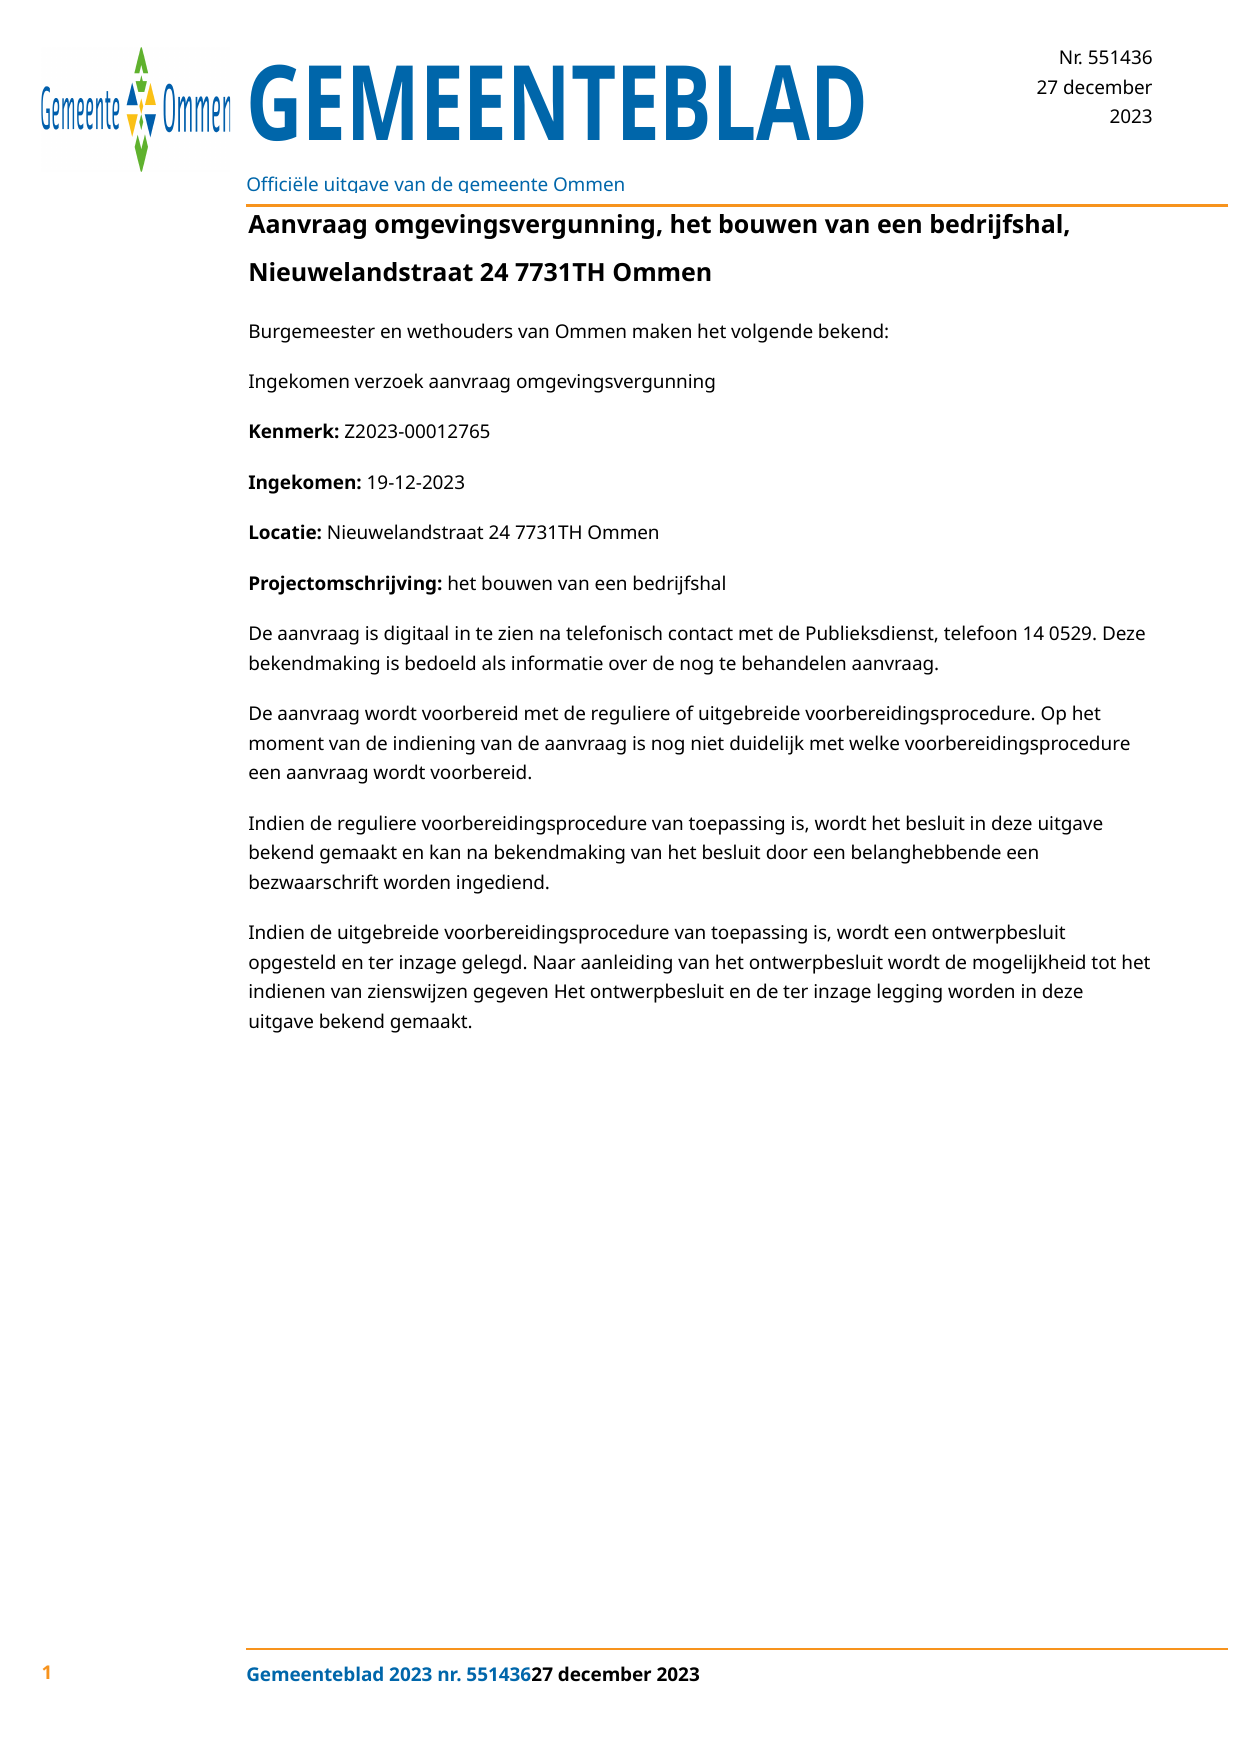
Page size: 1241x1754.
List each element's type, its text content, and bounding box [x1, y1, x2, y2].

text Ingekomen: 19-12-2023 [248, 469, 1152, 495]
text Projectomschrijving: het bouwen van een bedrijfshal [248, 570, 1152, 596]
text Locatie: Nieuwelandstraat 24 7731TH Ommen [248, 519, 1152, 545]
text Kenmerk: Z2023-00012765 [248, 419, 1152, 444]
text Indien de uitgebreide voorbereidingsprocedure van toepassing is, wordt een ontwerpbesluit opgesteld en ter inzage gelegd. Naar aanleiding van het ontwerpbesluit wordt de mogelijkheid tot het indienen van zienswijzen gegeven Het ontwerpbesluit en de ter inzage legging worden in deze uitgave bekend gemaakt. [248, 919, 1152, 1034]
text De aanvraag is digitaal in te zien na telefonisch contact met de Publieksdienst, telefoon 14 0529. Deze bekendmaking is bedoeld als informatie over de nog te behandelen aanvraag. [248, 620, 1152, 676]
text Indien de reguliere voorbereidingsprocedure van toepassing is, wordt het besluit in deze uitgave bekend gemaakt en kan na bekendmaking van het besluit door een belanghebbende een bezwaarschrift worden ingediend. [248, 810, 1152, 895]
text De aanvraag wordt voorbereid met de reguliere of uitgebreide voorbereidingsprocedure. Op het moment van de indiening van de aanvraag is nog niet duidelijk met welke voorbereidingsprocedure een aanvraag wordt voorbereid. [248, 700, 1152, 785]
text Aanvraag omgevingsvergunning, het bouwen van een bedrijfshal, Nieuwelandstraat 24 7731TH Ommen [248, 207, 1152, 288]
text Ingekomen verzoek aanvraag omgevingsvergunning [248, 368, 1152, 394]
picture [41, 47, 231, 172]
text Burgemeester en wethouders van Ommen maken het volgende bekend: [248, 318, 1152, 344]
